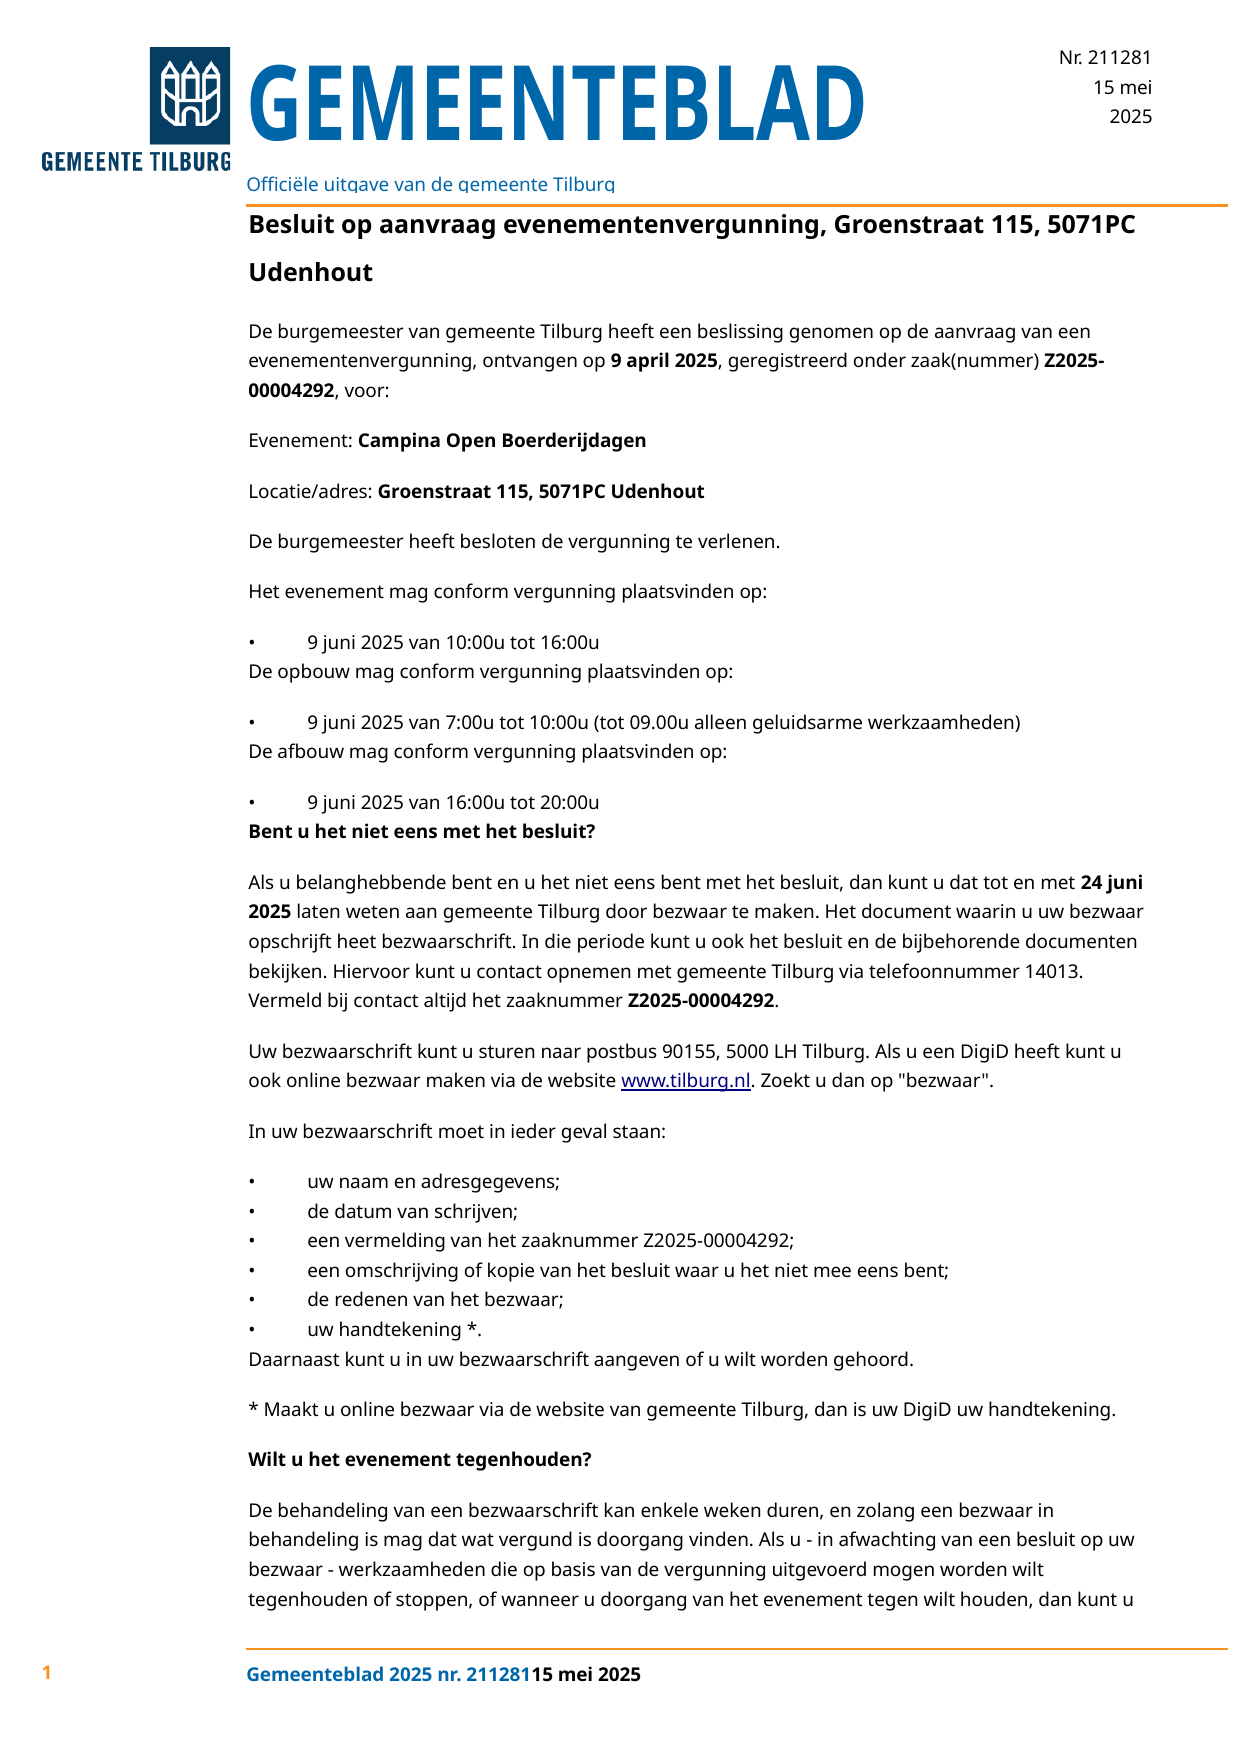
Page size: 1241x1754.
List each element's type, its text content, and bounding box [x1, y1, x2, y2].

text Besluit op aanvraag evenementenvergunning, Groenstraat 115, 5071PC Udenhout [248, 207, 1152, 288]
list 9 juni 2025 van 7:00u tot 10:00u (tot 09.00u alleen geluidsarme werkzaamheden) [248, 709, 1152, 735]
list een omschrijving of kopie van het besluit waar u het niet mee eens bent; [248, 1257, 1152, 1283]
text Als u belanghebbende bent en u het niet eens bent met het besluit, dan kunt u dat tot en met 24 juni 2025 laten weten aan gemeente Tilburg door bezwaar te maken. Het document waarin u uw bezwaar opschrijft heet bezwaarschrift. In die periode kunt u ook het besluit en de bijbehorende documenten bekijken. Hiervoor kunt u contact opnemen met gemeente Tilburg via telefoonnummer 14013. Vermeld bij contact altijd het zaaknummer Z2025-00004292. [248, 869, 1152, 1013]
text De afbouw mag conform vergunning plaatsvinden op: [248, 739, 1152, 764]
text Evenement: Campina Open Boerderijdagen [248, 427, 1152, 453]
text Uw bezwaarschrift kunt u sturen naar postbus 90155, 5000 LH Tilburg. Als u een DigiD heeft kunt u ook online bezwaar maken via de website www.tilburg.nl. Zoekt u dan op "bezwaar". [248, 1038, 1152, 1093]
text * Maakt u online bezwaar via de website van gemeente Tilburg, dan is uw DigiD uw handtekening. [248, 1396, 1152, 1422]
text De burgemeester van gemeente Tilburg heeft een beslissing genomen op de aanvraag van een evenementenvergunning, ontvangen op 9 april 2025, geregistreerd onder zaak(nummer) Z2025-00004292, voor: [248, 318, 1152, 403]
text De burgemeester heeft besloten de vergunning te verlenen. [248, 528, 1152, 554]
list de redenen van het bezwaar; [248, 1287, 1152, 1312]
text In uw bezwaarschrift moet in ieder geval staan: [248, 1118, 1152, 1144]
text Wilt u het evenement tegenhouden? [248, 1447, 1152, 1472]
list uw naam en adresgegevens; [248, 1168, 1152, 1194]
list de datum van schrijven; [248, 1198, 1152, 1224]
text Het evenement mag conform vergunning plaatsvinden op: [248, 579, 1152, 604]
list 9 juni 2025 van 10:00u tot 16:00u [248, 629, 1152, 655]
picture [41, 47, 231, 172]
text Bent u het niet eens met het besluit? [248, 819, 1152, 844]
text Daarnaast kunt u in uw bezwaarschrift aangeven of u wilt worden gehoord. [248, 1346, 1152, 1372]
list uw handtekening *. [248, 1316, 1152, 1342]
text De behandeling van een bezwaarschrift kan enkele weken duren, en zolang een bezwaar in behandeling is mag dat wat vergund is doorgang vinden. Als u - in afwachting van een besluit op uw bezwaar - werkzaamheden die op basis van de vergunning uitgevoerd mogen worden wilt tegenhouden of stoppen, of wanneer u doorgang van het evenement tegen wilt houden, dan kunt u [248, 1497, 1152, 1612]
list een vermelding van het zaaknummer Z2025-00004292; [248, 1227, 1152, 1253]
text Locatie/adres: Groenstraat 115, 5071PC Udenhout [248, 478, 1152, 504]
list 9 juni 2025 van 16:00u tot 20:00u [248, 789, 1152, 815]
text De opbouw mag conform vergunning plaatsvinden op: [248, 659, 1152, 684]
